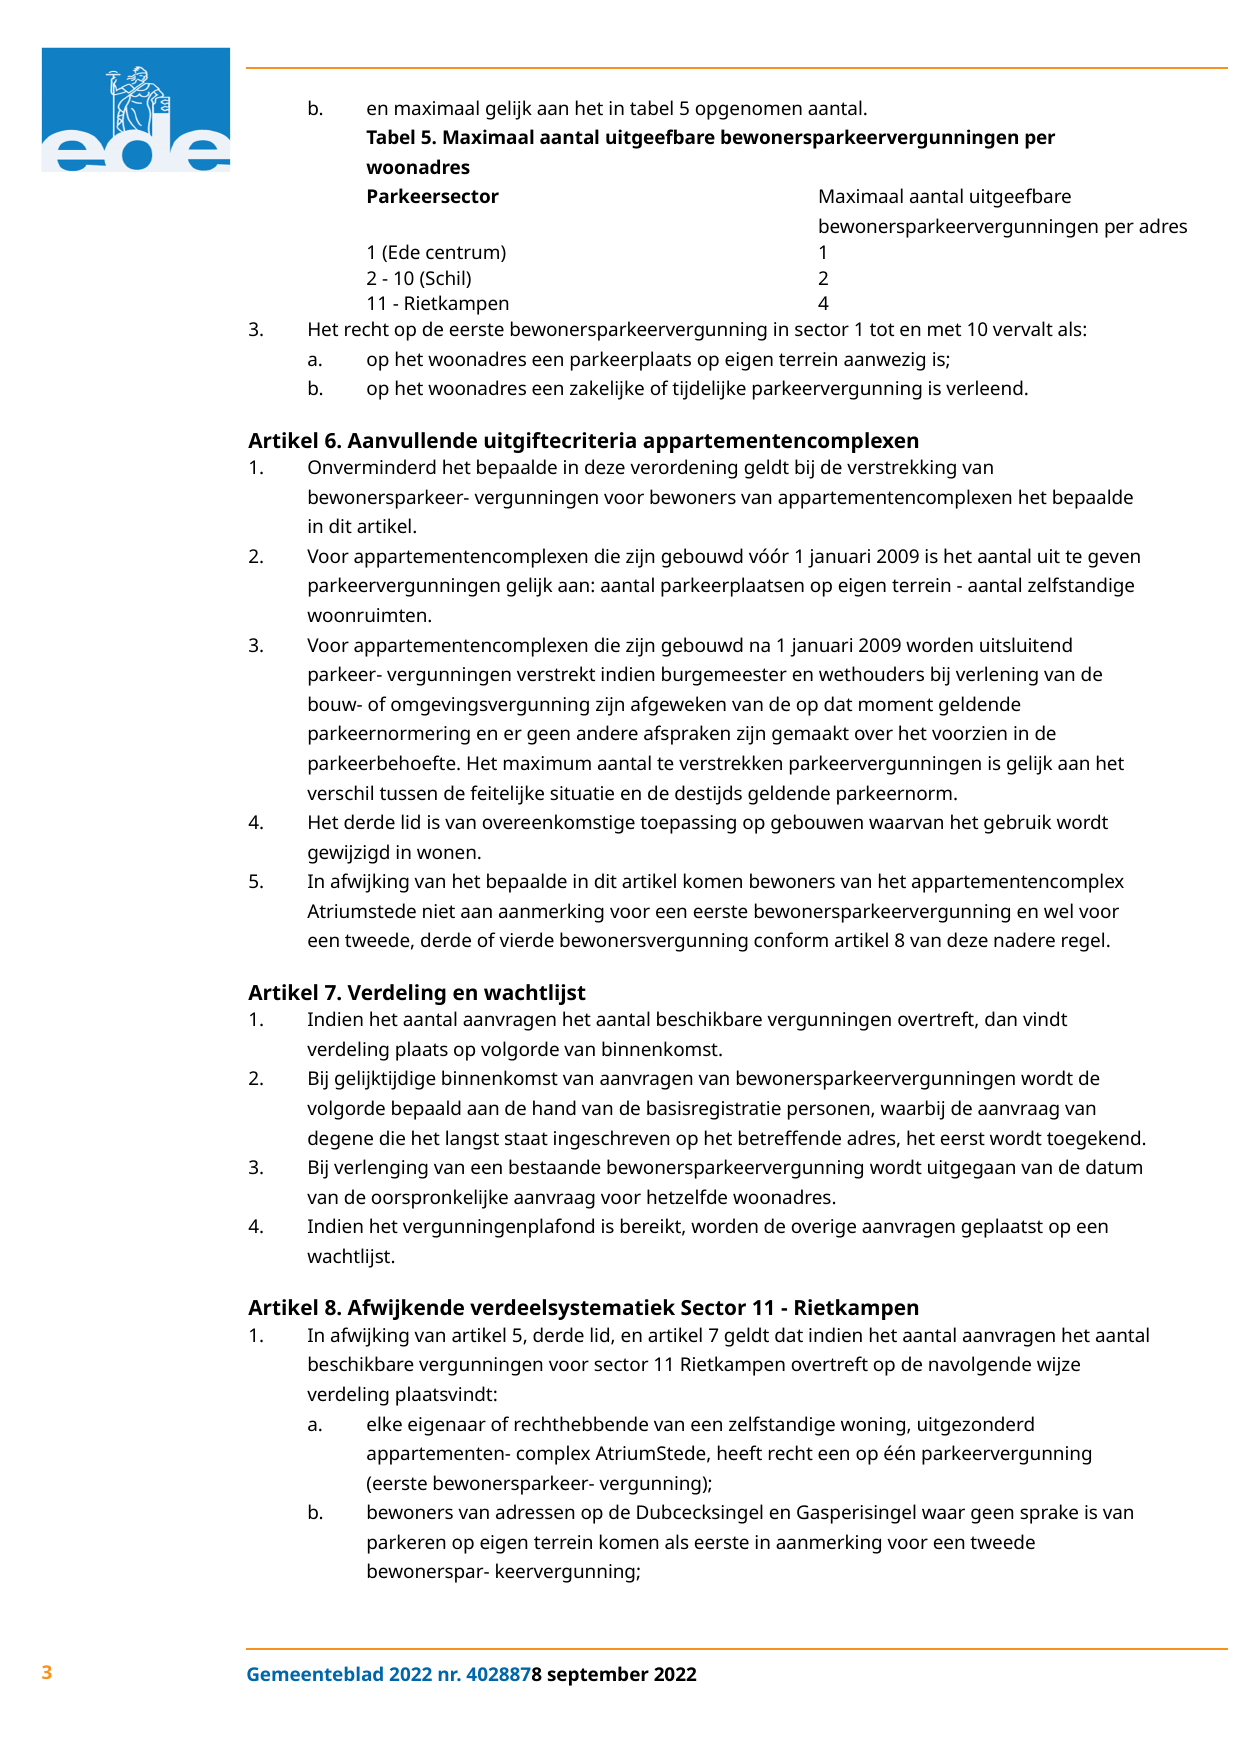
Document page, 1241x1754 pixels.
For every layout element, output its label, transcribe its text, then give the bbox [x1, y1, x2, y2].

list Het recht op de eerste bewonersparkeervergunning in sector 1 tot en met 10 vervalt als: [248, 316, 1152, 342]
list Voor appartementencomplexen die zijn gebouwd na 1 januari 2009 worden uitsluitend parkeer- vergunningen verstrekt indien burgemeester en wethouders bij verlening van de bouw- of omgevingsvergunning zijn afgeweken van de op dat moment geldende parkeernormering en er geen andere afspraken zijn gemaakt over het voorzien in de parkeerbehoefte. Het maximum aantal te verstrekken parkeervergunningen is gelijk aan het verschil tussen de feitelijke situatie en de destijds geldende parkeernorm. [248, 632, 1152, 805]
list Het derde lid is van overeenkomstige toepassing op gebouwen waarvan het gebruik wordt gewijzigd in wonen. [248, 809, 1152, 864]
list op het woonadres een zakelijke of tijdelijke parkeervergunning is verleend. [307, 375, 1152, 401]
table_cell 2 [818, 265, 1240, 290]
text Artikel 7. Verdeling en wachtlijst [248, 978, 1152, 1006]
list In afwijking van artikel 5, derde lid, en artikel 7 geldt dat indien het aantal aanvragen het aantal beschikbare vergunningen voor sector 11 Rietkampen overtreft op de navolgende wijze verdeling plaatsvindt: [248, 1322, 1152, 1407]
table_cell 1 (Ede centrum) [366, 239, 818, 265]
list Tabel 5. Maximaal aantal uitgeefbare bewonersparkeervergunningen per woonadres [307, 124, 1152, 180]
table_cell 2 - 10 (Schil) [366, 265, 818, 290]
list Indien het vergunningenplafond is bereikt, worden de overige aanvragen geplaatst op een wachtlijst. [248, 1213, 1152, 1269]
list Onverminderd het bepaalde in deze verordening geldt bij de verstrekking van bewonersparkeer- vergunningen voor bewoners van appartementencomplexen het bepaalde in dit artikel. [248, 454, 1152, 539]
text Artikel 6. Aanvullende uitgiftecriteria appartementencomplexen [248, 426, 1152, 454]
list In afwijking van het bepaalde in dit artikel komen bewoners van het appartementencomplex Atriumstede niet aan aanmerking voor een eerste bewonersparkeervergunning en wel voor een tweede, derde of vierde bewonersvergunning conform artikel 8 van deze nadere regel. [248, 868, 1152, 953]
list elke eigenaar of rechthebbende van een zelfstandige woning, uitgezonderd appartementen- complex AtriumStede, heeft recht een op één parkeervergunning (eerste bewonersparkeer- vergunning); [307, 1411, 1152, 1496]
list Indien het aantal aanvragen het aantal beschikbare vergunningen overtreft, dan vindt verdeling plaats op volgorde van binnenkomst. [248, 1006, 1152, 1062]
table_cell 1 [818, 239, 1240, 265]
picture [41, 47, 231, 172]
table_header Parkeersector [366, 184, 818, 239]
list op het woonadres een parkeerplaats op eigen terrein aanwezig is; [307, 346, 1152, 372]
list Voor appartementencomplexen die zijn gebouwd vóór 1 januari 2009 is het aantal uit te geven parkeervergunningen gelijk aan: aantal parkeerplaatsen op eigen terrein - aantal zelfstandige woonruimten. [248, 543, 1152, 628]
list bewoners van adressen op de Dubcecksingel en Gasperisingel waar geen sprake is van parkeren op eigen terrein komen als eerste in aanmerking voor een tweede bewonerspar- keervergunning; [307, 1499, 1152, 1584]
list Bij gelijktijdige binnenkomst van aanvragen van bewonersparkeervergunningen wordt de volgorde bepaald aan de hand van de basisregistratie personen, waarbij de aanvraag van degene die het langst staat ingeschreven op het betreffende adres, het eerst wordt toegekend. [248, 1066, 1152, 1151]
text Artikel 8. Afwijkende verdeelsystematiek Sector 11 - Rietkampen [248, 1293, 1152, 1322]
table_header Maximaal aantal uitgeefbare bewonersparkeervergunningen per adres [818, 184, 1240, 239]
list en maximaal gelijk aan het in tabel 5 opgenomen aantal. [307, 95, 1152, 121]
table_cell 11 - Rietkampen [366, 290, 818, 316]
list Bij verlenging van een bestaande bewonersparkeervergunning wordt uitgegaan van de datum van de oorspronkelijke aanvraag voor hetzelfde woonadres. [248, 1154, 1152, 1210]
table_cell 4 [818, 290, 1240, 316]
